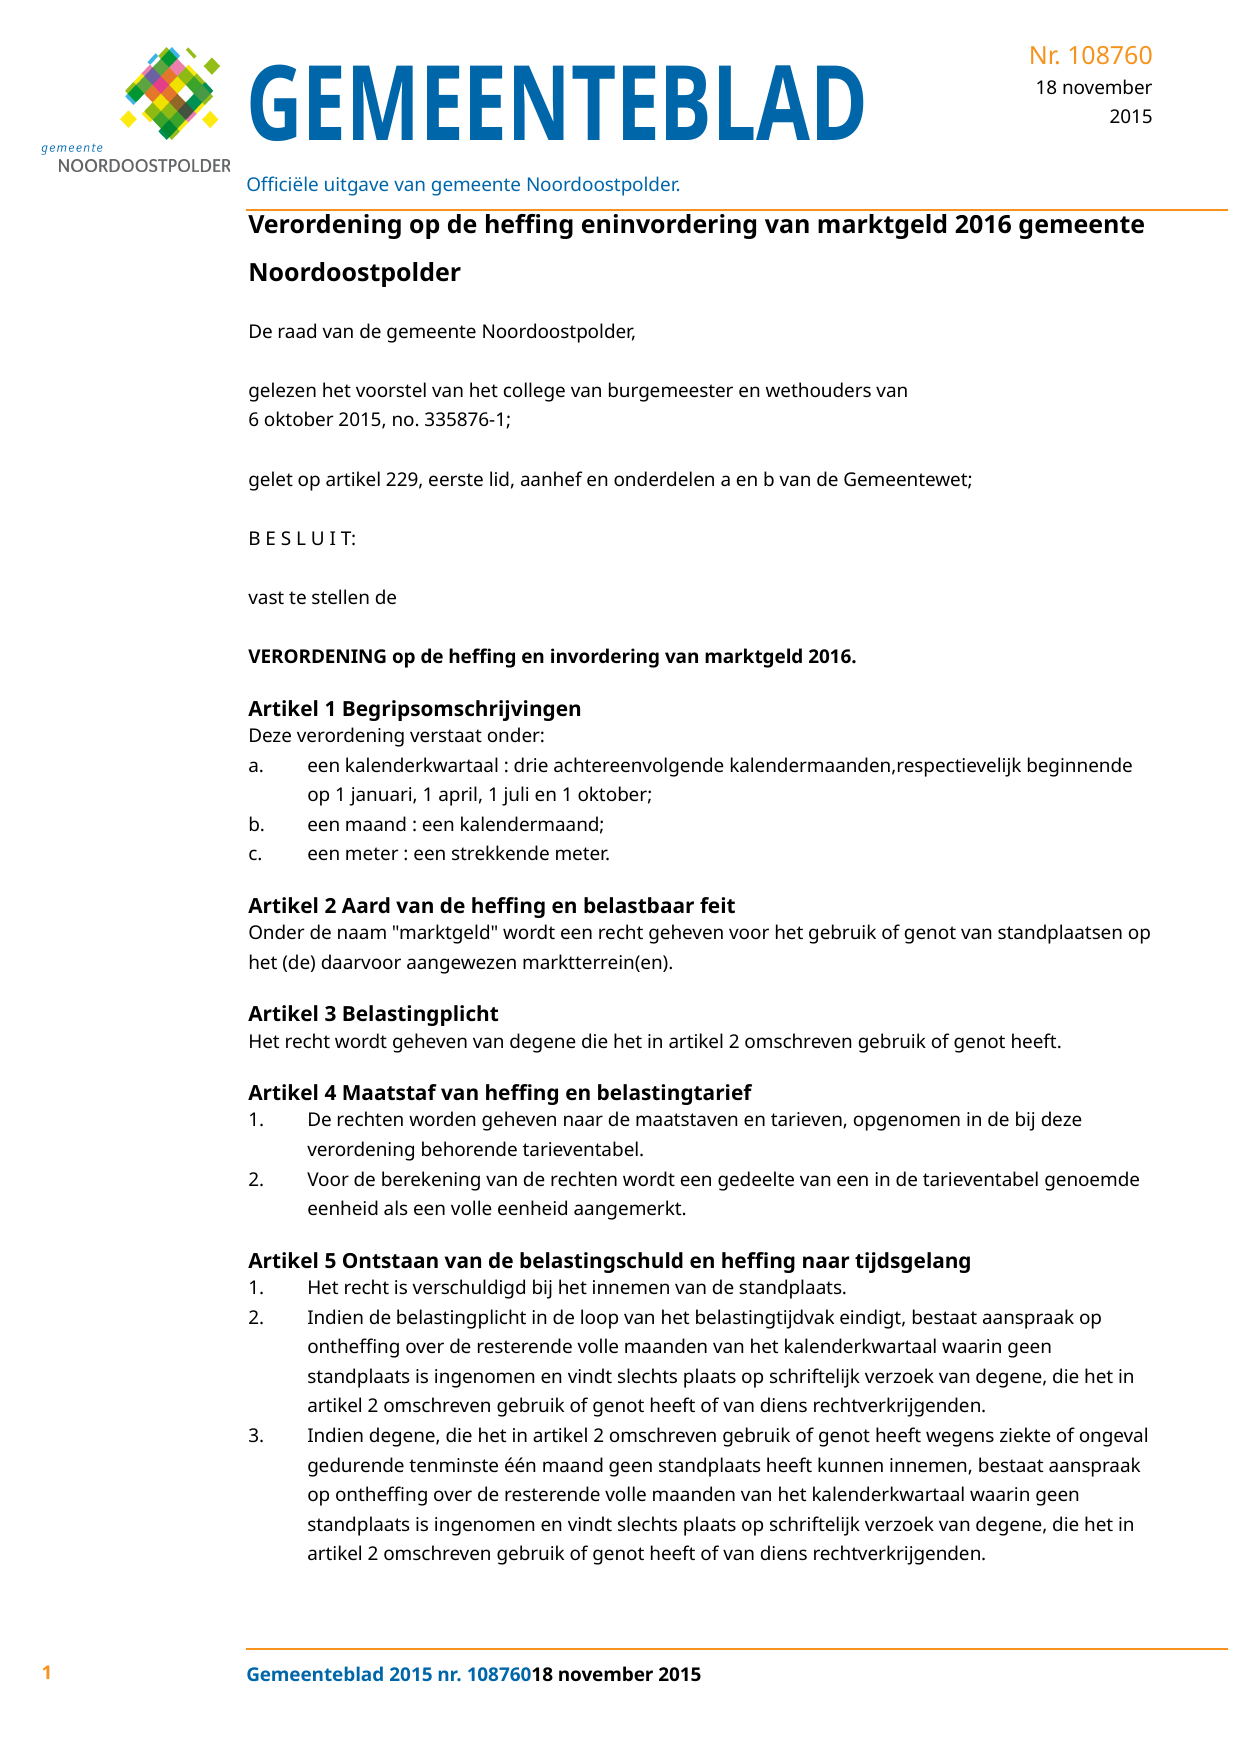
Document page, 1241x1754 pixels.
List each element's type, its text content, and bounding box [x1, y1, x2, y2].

list een kalenderkwartaal : drie achtereenvolgende kalendermaanden,respectievelijk beginnende op 1 januari, 1 april, 1 juli en 1 oktober; [248, 752, 1152, 807]
list Indien degene, die het in artikel 2 omschreven gebruik of genot heeft wegens ziekte of ongeval gedurende tenminste één maand geen standplaats heeft kunnen innemen, bestaat aanspraak op ontheffing over de resterende volle maanden van het kalenderkwartaal waarin geen standplaats is ingenomen en vindt slechts plaats op schriftelijk verzoek van degene, die het in artikel 2 omschreven gebruik of genot heeft of van diens rechtverkrijgenden. [248, 1422, 1152, 1566]
text Artikel 3 Belastingplicht [248, 999, 1152, 1028]
text gelet op artikel 229, eerste lid, aanhef en onderdelen a en b van de Gemeentewet; [248, 466, 1152, 492]
list Indien de belastingplicht in de loop van het belastingtijdvak eindigt, bestaat aanspraak op ontheffing over de resterende volle maanden van het kalenderkwartaal waarin geen standplaats is ingenomen en vindt slechts plaats op schriftelijk verzoek van degene, die het in artikel 2 omschreven gebruik of genot heeft of van diens rechtverkrijgenden. [248, 1304, 1152, 1418]
text Het recht wordt geheven van degene die het in artikel 2 omschreven gebruik of genot heeft. [248, 1028, 1152, 1053]
text B E S L U I T: [248, 525, 1152, 551]
picture [41, 47, 231, 172]
text VERORDENING op de heffing en invordering van marktgeld 2016. [248, 643, 1152, 669]
list een meter : een strekkende meter. [248, 841, 1152, 866]
text Deze verordening verstaat onder: [248, 722, 1152, 748]
list Het recht is verschuldigd bij het innemen van de standplaats. [248, 1274, 1152, 1300]
text 6 oktober 2015, no. 335876-1; [248, 407, 1152, 432]
text vast te stellen de [248, 584, 1152, 610]
text Artikel 1 Begripsomschrijvingen [248, 694, 1152, 722]
list De rechten worden geheven naar de maatstaven en tarieven, opgenomen in de bij deze verordening behorende tarieventabel. [248, 1107, 1152, 1162]
list Voor de berekening van de rechten wordt een gedeelte van een in de tarieventabel genoemde eenheid als een volle eenheid aangemerkt. [248, 1166, 1152, 1221]
text Artikel 2 Aard van de heffing en belastbaar feit [248, 891, 1152, 919]
text Artikel 4 Maatstaf van heffing en belastingtarief [248, 1078, 1152, 1107]
text Onder de naam "marktgeld" wordt een recht geheven voor het gebruik of genot van standplaatsen op het (de) daarvoor aangewezen marktterrein(en). [248, 919, 1152, 975]
text De raad van de gemeente Noordoostpolder, [248, 318, 1152, 344]
list een maand : een kalendermaand; [248, 811, 1152, 837]
text gelezen het voorstel van het college van burgemeester en wethouders van [248, 377, 1152, 403]
text Artikel 5 Ontstaan van de belastingschuld en heffing naar tijdsgelang [248, 1246, 1152, 1274]
text Verordening op de heffing eninvordering van marktgeld 2016 gemeente Noordoostpolder [248, 211, 1152, 288]
